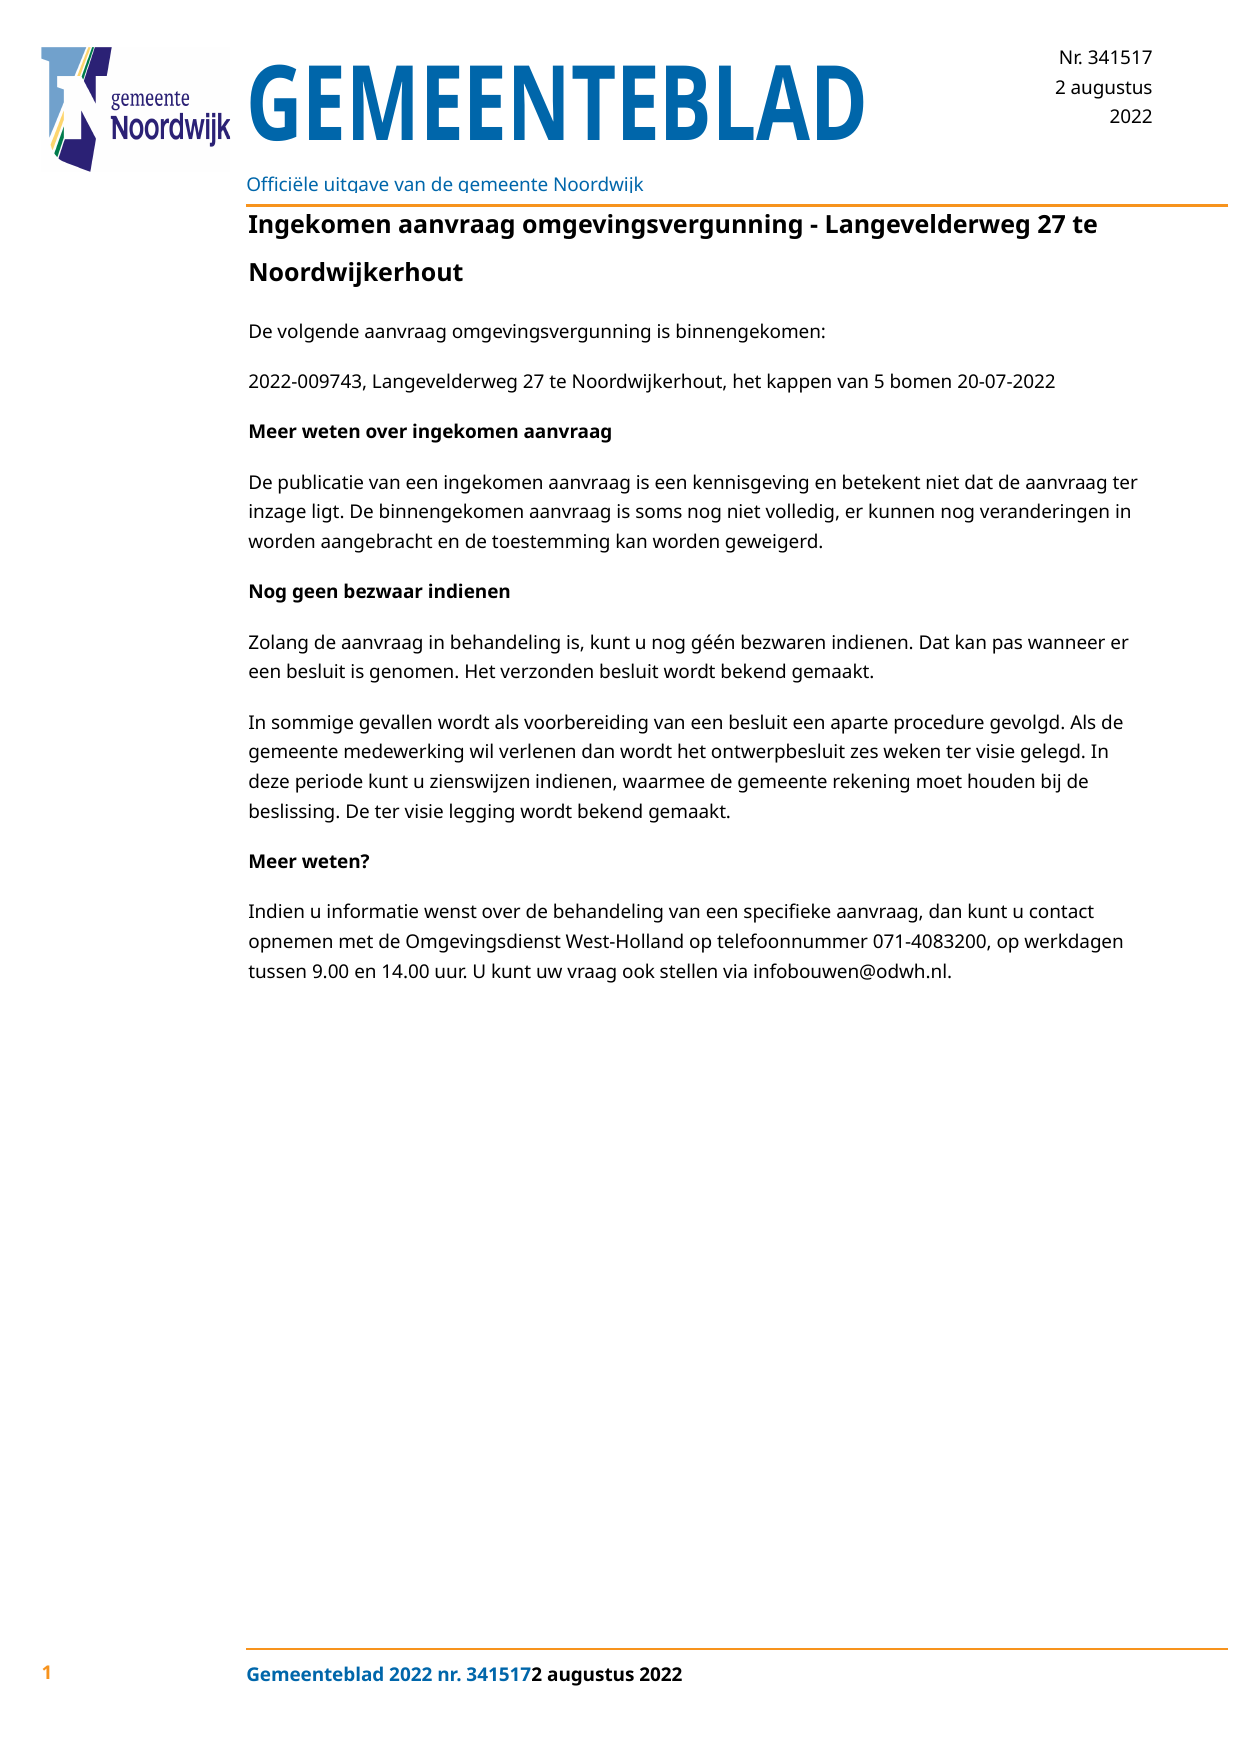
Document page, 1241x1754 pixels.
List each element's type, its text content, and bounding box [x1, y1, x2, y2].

text Meer weten over ingekomen aanvraag [248, 419, 1152, 444]
text Meer weten? [248, 848, 1152, 874]
text Indien u informatie wenst over de behandeling van een specifieke aanvraag, dan kunt u contact opnemen met de Omgevingsdienst West-Holland op telefoonnummer 071-4083200, op werkdagen tussen 9.00 en 14.00 uur. U kunt uw vraag ook stellen via infobouwen@odwh.nl. [248, 899, 1152, 984]
text In sommige gevallen wordt als voorbereiding van een besluit een aparte procedure gevolgd. Als de gemeente medewerking wil verlenen dan wordt het ontwerpbesluit zes weken ter visie gelegd. In deze periode kunt u zienswijzen indienen, waarmee de gemeente rekening moet houden bij de beslissing. De ter visie legging wordt bekend gemaakt. [248, 709, 1152, 824]
text 2022-009743, Langevelderweg 27 te Noordwijkerhout, het kappen van 5 bomen 20-07-2022 [248, 368, 1152, 394]
text De publicatie van een ingekomen aanvraag is een kennisgeving en betekent niet dat de aanvraag ter inzage ligt. De binnengekomen aanvraag is soms nog niet volledig, er kunnen nog veranderingen in worden aangebracht en de toestemming kan worden geweigerd. [248, 469, 1152, 554]
text Nog geen bezwaar indienen [248, 579, 1152, 604]
text Zolang de aanvraag in behandeling is, kunt u nog géén bezwaren indienen. Dat kan pas wanneer er een besluit is genomen. Het verzonden besluit wordt bekend gemaakt. [248, 629, 1152, 684]
text De volgende aanvraag omgevingsvergunning is binnengekomen: [248, 318, 1152, 344]
text Ingekomen aanvraag omgevingsvergunning - Langevelderweg 27 te Noordwijkerhout [248, 207, 1152, 288]
picture [41, 47, 231, 172]
